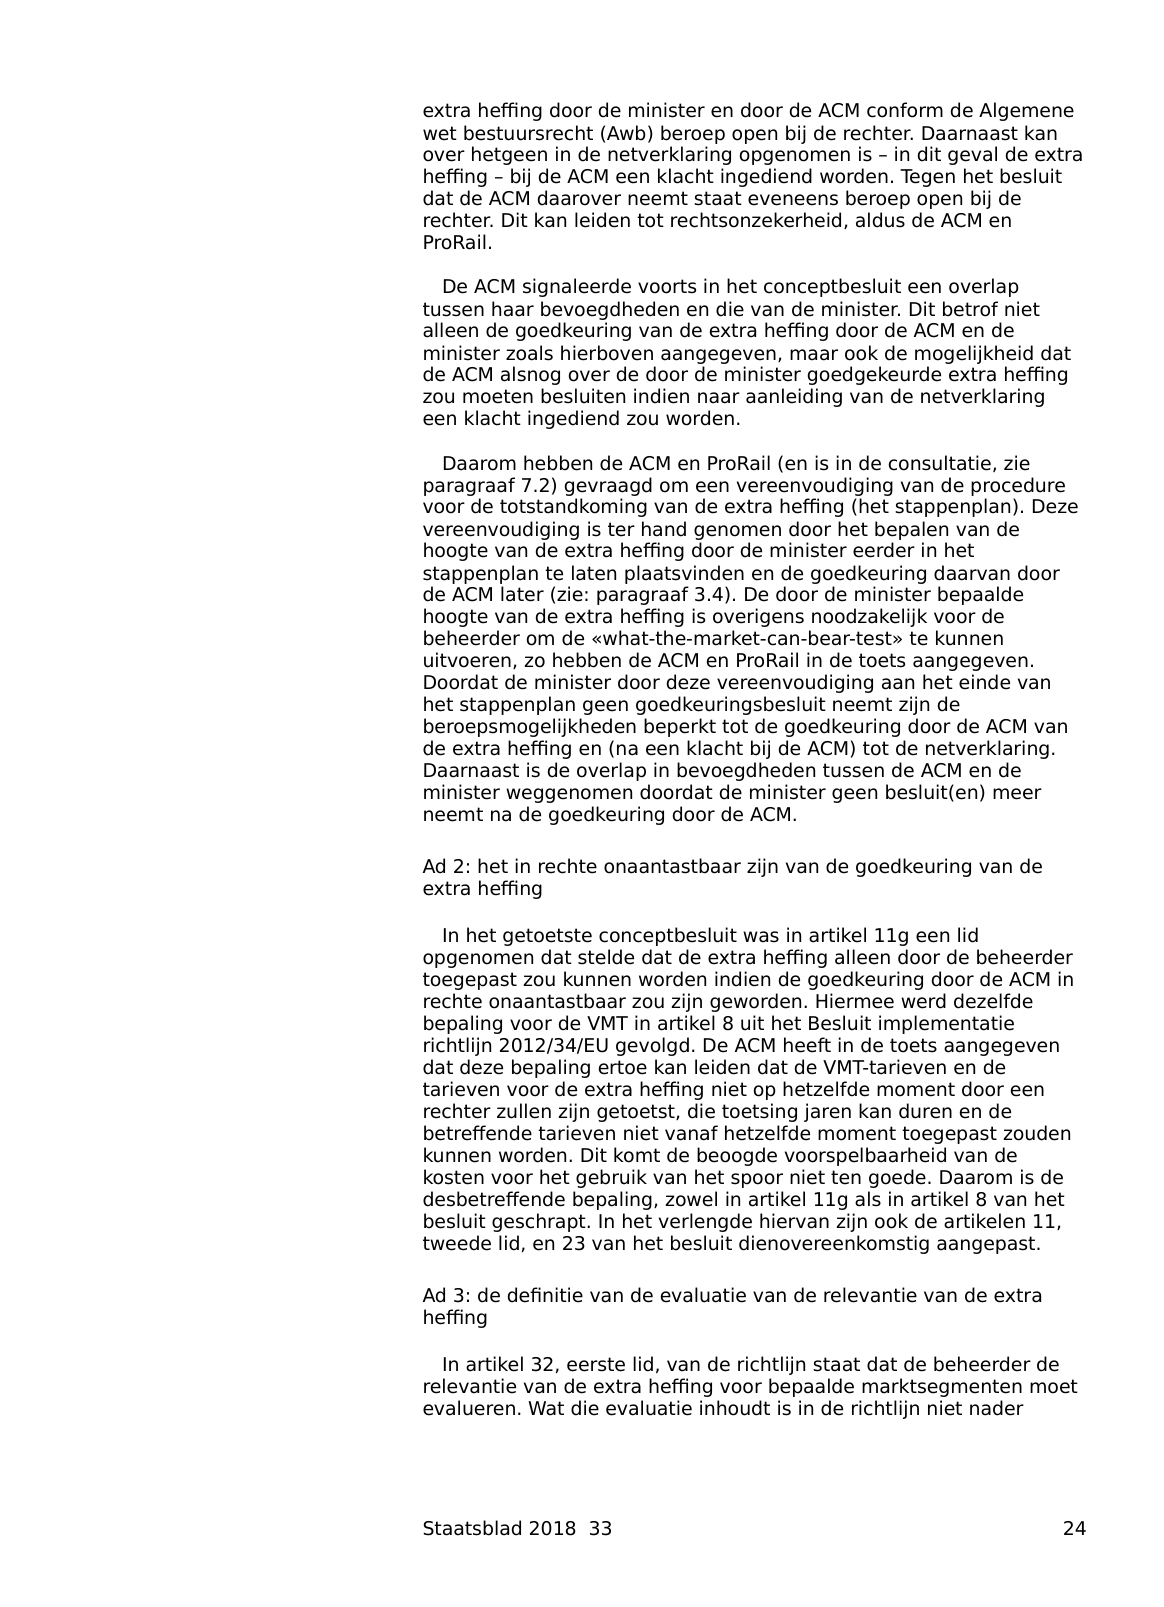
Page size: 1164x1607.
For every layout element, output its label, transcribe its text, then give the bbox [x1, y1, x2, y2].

text Daarom hebben de ACM en ProRail (en is in de consultatie, zie paragraaf 7.2) gevraagd om een vereenvoudiging van de procedure voor de totstandkoming van de extra heffing (het stappenplan). Deze vereenvoudiging is ter hand genomen door het bepalen van de hoogte van de extra heffing door de minister eerder in het stappenplan te laten plaatsvinden en de goedkeuring daarvan door de ACM later (zie: paragraaf 3.4). De door de minister bepaalde hoogte van de extra heffing is overigens noodzakelijk voor de beheerder om de «what-the-market-can-bear-test» te kunnen uitvoeren, zo hebben de ACM en ProRail in de toets aangegeven. Doordat de minister door deze vereenvoudiging aan het einde van het stappenplan geen goedkeuringsbesluit neemt zijn de beroepsmogelijkheden beperkt tot de goedkeuring door de ACM van de extra heffing en (na een klacht bij de ACM) tot de netverklaring. Daarnaast is de overlap in bevoegdheden tussen de ACM en de minister weggenomen doordat de minister geen besluit(en) meer neemt na de goedkeuring door de ACM. [422, 452, 1087, 826]
subtitle Ad 3: de definitie van de evaluatie van de relevantie van de extra heffing [422, 1285, 1087, 1329]
text In het getoetste conceptbesluit was in artikel 11g een lid opgenomen dat stelde dat de extra heffing alleen door de beheerder toegepast zou kunnen worden indien de goedkeuring door de ACM in rechte onaantastbaar zou zijn geworden. Hiermee werd dezelfde bepaling voor de VMT in artikel 8 uit het Besluit implementatie richtlijn 2012/34/EU gevolgd. De ACM heeft in de toets aangegeven dat deze bepaling ertoe kan leiden dat de VMT-tarieven en de tarieven voor de extra heffing niet op hetzelfde moment door een rechter zullen zijn getoetst, die toetsing jaren kan duren en de betreffende tarieven niet vanaf hetzelfde moment toegepast zouden kunnen worden. Dit komt de beoogde voorspelbaarheid van de kosten voor het gebruik van het spoor niet ten goede. Daarom is de desbetreffende bepaling, zowel in artikel 11g als in artikel 8 van het besluit geschrapt. In het verlengde hiervan zijn ook de artikelen 11, tweede lid, en 23 van het besluit dienovereenkomstig aangepast. [422, 925, 1087, 1255]
text De ACM signaleerde voorts in het conceptbesluit een overlap tussen haar bevoegdheden en die van de minister. Dit betrof niet alleen de goedkeuring van de extra heffing door de ACM en de minister zoals hierboven aangegeven, maar ook de mogelijkheid dat de ACM alsnog over de door de minister goedgekeurde extra heffing zou moeten besluiten indien naar aanleiding van de netverklaring een klacht ingediend zou worden. [422, 276, 1087, 430]
subtitle Ad 2: het in rechte onaantastbaar zijn van de goedkeuring van de extra heffing [422, 856, 1087, 900]
text In artikel 32, eerste lid, van de richtlijn staat dat de beheerder de relevantie van de extra heffing voor bepaalde marktsegmenten moet evalueren. Wat die evaluatie inhoudt is in de richtlijn niet nader [422, 1354, 1087, 1420]
text extra heffing door de minister en door de ACM conform de Algemene wet bestuursrecht (Awb) beroep open bij de rechter. Daarnaast kan over hetgeen in de netverklaring opgenomen is – in dit geval de extra heffing – bij de ACM een klacht ingediend worden. Tegen het besluit dat de ACM daarover neemt staat eveneens beroep open bij de rechter. Dit kan leiden tot rechtsonzekerheid, aldus de ACM en ProRail. [422, 100, 1087, 254]
